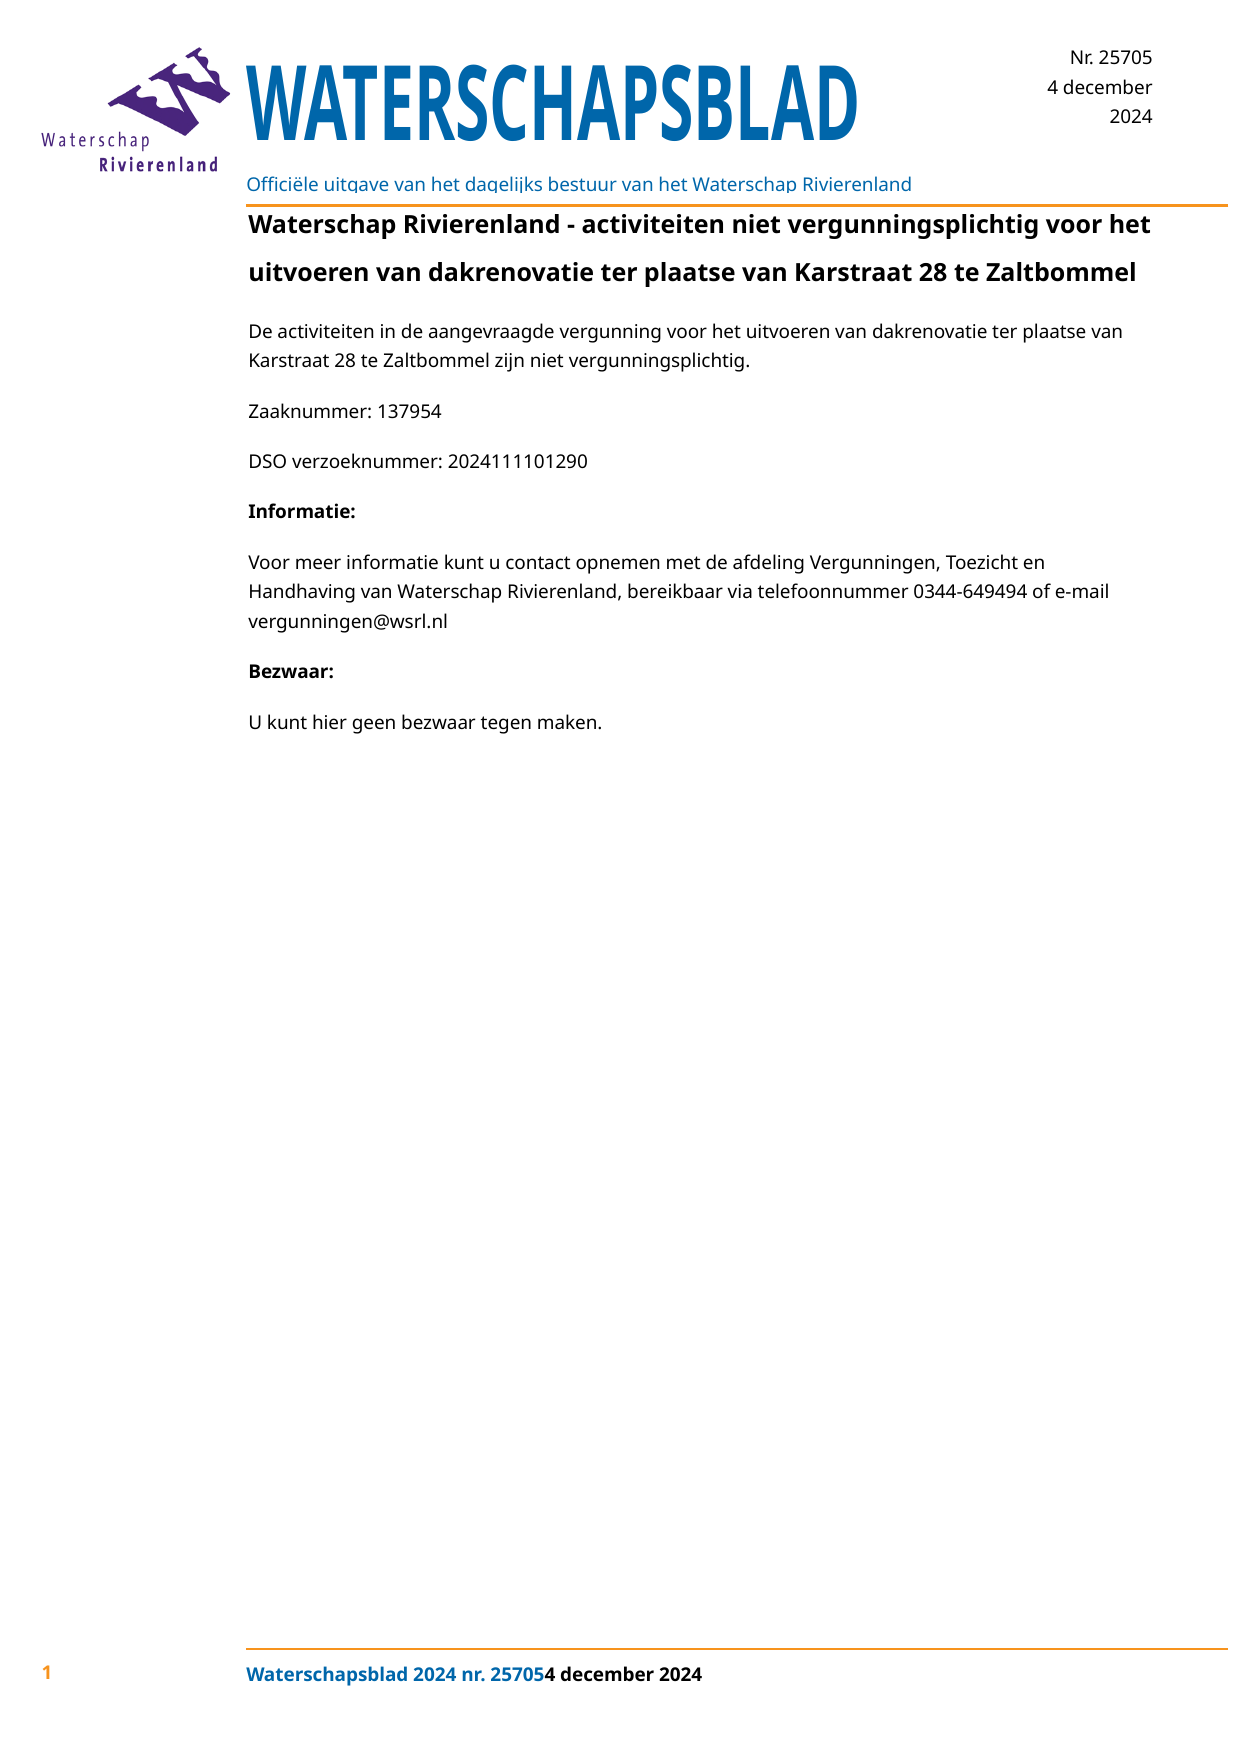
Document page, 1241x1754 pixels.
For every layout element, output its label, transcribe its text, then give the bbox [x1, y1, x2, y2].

text Zaaknummer: 137954 [248, 398, 1152, 424]
text Informatie: [248, 499, 1152, 524]
text DSO verzoeknummer: 2024111101290 [248, 448, 1152, 474]
text Bezwaar: [248, 659, 1152, 684]
picture [41, 47, 231, 172]
text U kunt hier geen bezwaar tegen maken. [248, 709, 1152, 735]
text De activiteiten in de aangevraagde vergunning voor het uitvoeren van dakrenovatie ter plaatse van Karstraat 28 te Zaltbommel zijn niet vergunningsplichtig. [248, 318, 1152, 373]
text Voor meer informatie kunt u contact opnemen met de afdeling Vergunningen, Toezicht en Handhaving van Waterschap Rivierenland, bereikbaar via telefoonnummer 0344-649494 of e-mail vergunningen@wsrl.nl [248, 549, 1152, 634]
text Waterschap Rivierenland - activiteiten niet vergunningsplichtig voor het uitvoeren van dakrenovatie ter plaatse van Karstraat 28 te Zaltbommel [248, 207, 1152, 288]
